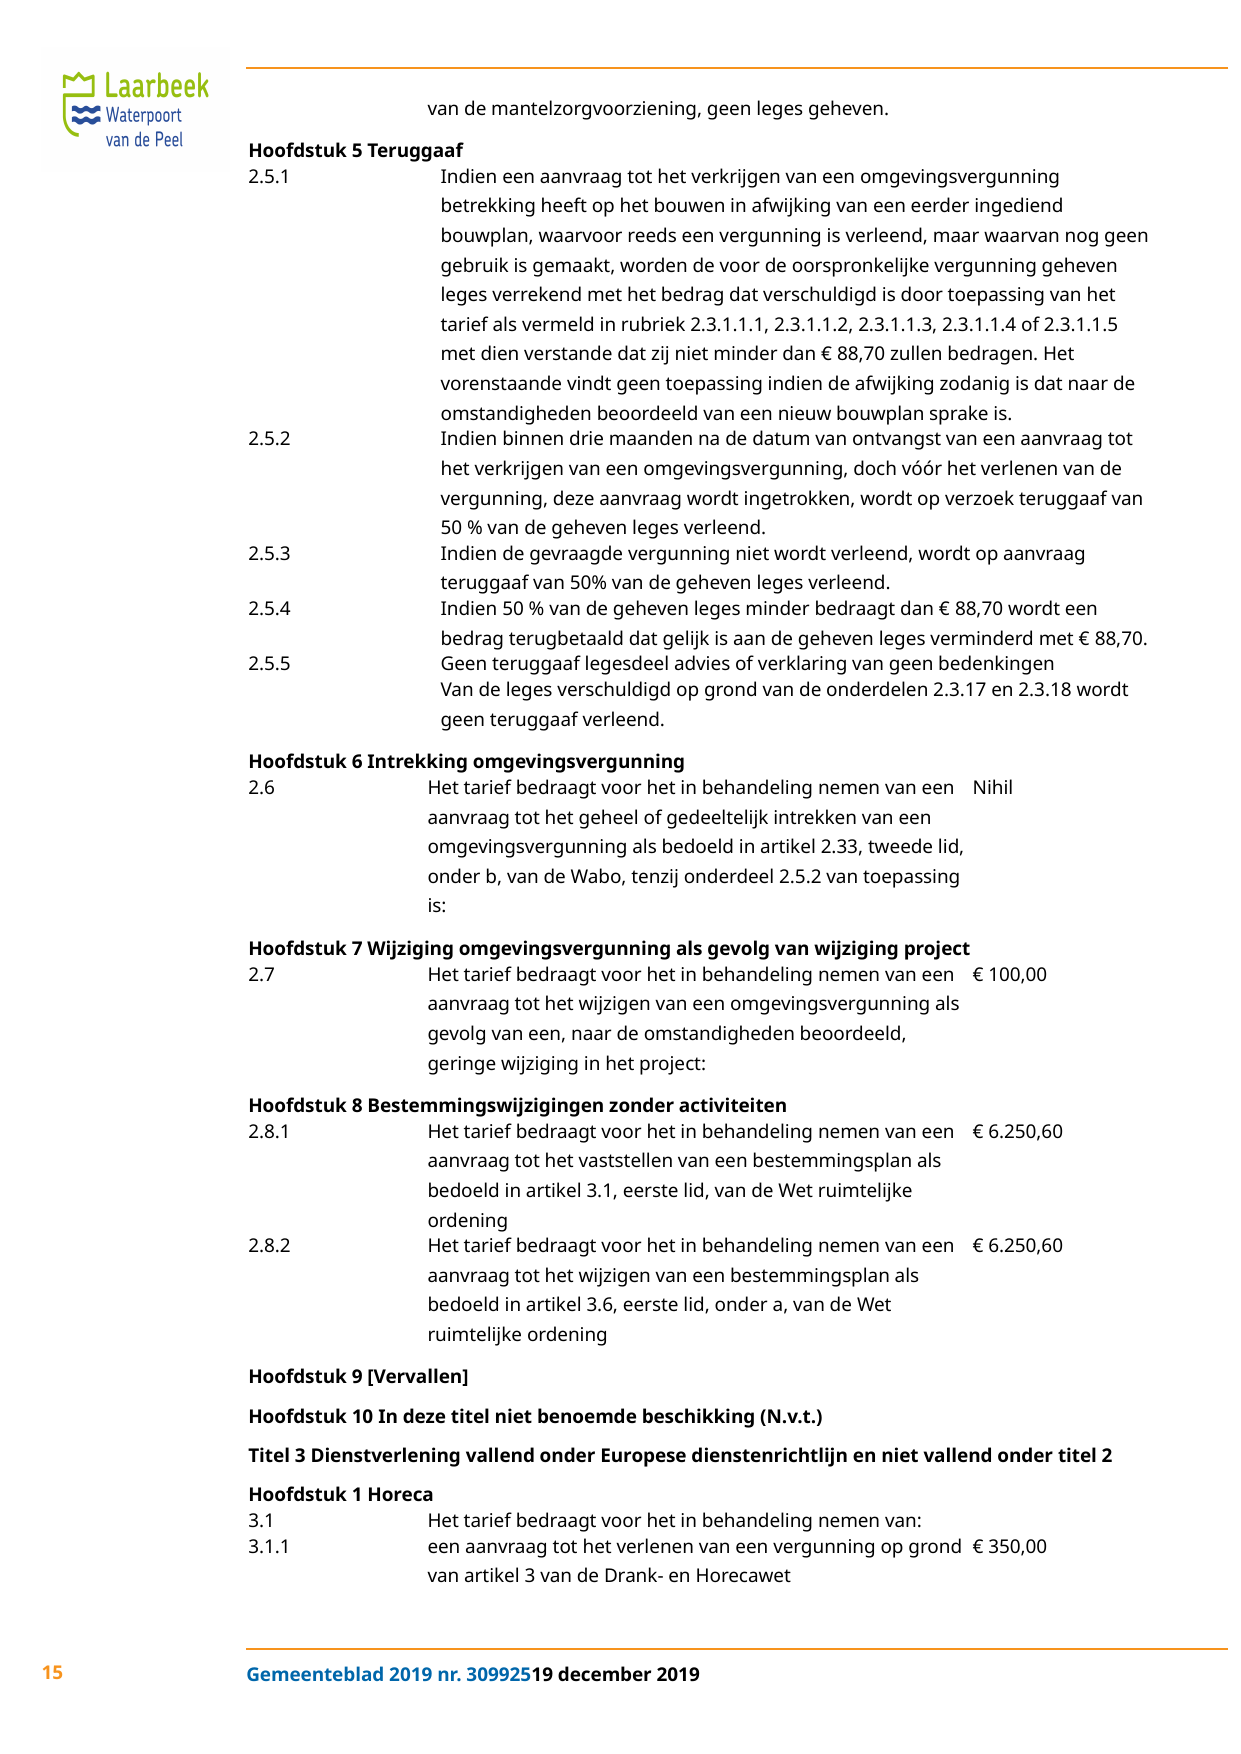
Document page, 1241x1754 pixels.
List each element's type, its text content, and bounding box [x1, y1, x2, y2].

table_cell Geen teruggaaf legesdeel advies of verklaring van geen bedenkingen [440, 651, 1152, 676]
text Hoofdstuk 10 In deze titel niet benoemde beschikking (N.v.t.) [248, 1403, 1152, 1429]
table_cell 2.8.2 [248, 1233, 427, 1347]
table_header 3.1 [248, 1508, 427, 1533]
table_header 2.8.1 [248, 1118, 427, 1232]
text Hoofdstuk 5 Teruggaaf [248, 137, 1152, 163]
table_cell 2.5.2 [248, 426, 440, 540]
table_cell Van de leges verschuldigd op grond van de onderdelen 2.3.17 en 2.3.18 wordt geen teruggaaf verleend. [440, 676, 1152, 732]
table_header 2.7 [248, 961, 427, 1075]
text Hoofdstuk 8 Bestemmingswijzigingen zonder activiteiten [248, 1092, 1152, 1118]
table_cell € 350,00 [973, 1533, 1152, 1588]
table_header € 6.250,60 [973, 1118, 1152, 1232]
table_header Het tarief bedraagt voor het in behandeling nemen van een aanvraag tot het vaststellen van een bestemmingsplan als bedoeld in artikel 3.1, eerste lid, van de Wet ruimtelijke ordening [427, 1118, 972, 1232]
table_header Het tarief bedraagt voor het in behandeling nemen van: [427, 1508, 972, 1533]
table_cell Indien binnen drie maanden na de datum van ontvangst van een aanvraag tot het verkrijgen van een omgevingsvergunning, doch vóór het verlenen van de vergunning, deze aanvraag wordt ingetrokken, wordt op verzoek teruggaaf van 50 % van de geheven leges verleend. [440, 426, 1152, 540]
table_cell € 6.250,60 [973, 1233, 1152, 1347]
table_cell Het tarief bedraagt voor het in behandeling nemen van een aanvraag tot het wijzigen van een bestemmingsplan als bedoeld in artikel 3.6, eerste lid, onder a, van de Wet ruimtelijke ordening [427, 1233, 972, 1347]
text Hoofdstuk 1 Horeca [248, 1482, 1152, 1507]
text Hoofdstuk 6 Intrekking omgevingsvergunning [248, 748, 1152, 774]
text Hoofdstuk 9 [Vervallen] [248, 1364, 1152, 1389]
table_cell [973, 95, 1152, 121]
table_header Het tarief bedraagt voor het in behandeling nemen van een aanvraag tot het geheel of gedeeltelijk intrekken van een omgevingsvergunning als bedoeld in artikel 2.33, tweede lid, onder b, van de Wabo, tenzij onderdeel 2.5.2 van toepassing is: [427, 774, 972, 918]
table_header Indien een aanvraag tot het verkrijgen van een omgevingsvergunning betrekking heeft op het bouwen in afwijking van een eerder ingediend bouwplan, waarvoor reeds een vergunning is verleend, maar waarvan nog geen gebruik is gemaakt, worden de voor de oorspronkelijke vergunning geheven leges verrekend met het bedrag dat verschuldigd is door toepassing van het tarief als vermeld in rubriek 2.3.1.1.1, 2.3.1.1.2, 2.3.1.1.3, 2.3.1.1.4 of 2.3.1.1.5 met dien verstande dat zij niet minder dan € 88,70 zullen bedragen. Het vorenstaande vindt geen toepassing indien de afwijking zodanig is dat naar de omstandigheden beoordeeld van een nieuw bouwplan sprake is. [440, 163, 1152, 426]
table_cell [248, 95, 427, 121]
table_cell [248, 676, 440, 732]
table_header Nihil [973, 774, 1152, 918]
table_header 2.5.1 [248, 163, 440, 426]
table_header Het tarief bedraagt voor het in behandeling nemen van een aanvraag tot het wijzigen van een omgevingsvergunning als gevolg van een, naar de omstandigheden beoordeeld, geringe wijziging in het project: [427, 961, 972, 1075]
table_cell Indien 50 % van de geheven leges minder bedraagt dan € 88,70 wordt een bedrag terugbetaald dat gelijk is aan de geheven leges verminderd met € 88,70. [440, 595, 1152, 651]
table_cell een aanvraag tot het verlenen van een vergunning op grond van artikel 3 van de Drank- en Horecawet [427, 1533, 972, 1588]
table_cell Indien de gevraagde vergunning niet wordt verleend, wordt op aanvraag teruggaaf van 50% van de geheven leges verleend. [440, 540, 1152, 595]
table_header [973, 1508, 1152, 1533]
text Titel 3 Dienstverlening vallend onder Europese dienstenrichtlijn en niet vallend onder titel 2 [248, 1442, 1152, 1468]
table_cell 3.1.1 [248, 1533, 427, 1588]
table_cell van de mantelzorgvoorziening, geen leges geheven. [427, 95, 972, 121]
text Hoofdstuk 7 Wijziging omgevingsvergunning als gevolg van wijziging project [248, 935, 1152, 961]
table_header 2.6 [248, 774, 427, 918]
picture [41, 47, 231, 172]
table_cell 2.5.5 [248, 651, 440, 676]
table_cell 2.5.4 [248, 595, 440, 651]
table_cell 2.5.3 [248, 540, 440, 595]
table_header € 100,00 [973, 961, 1152, 1075]
